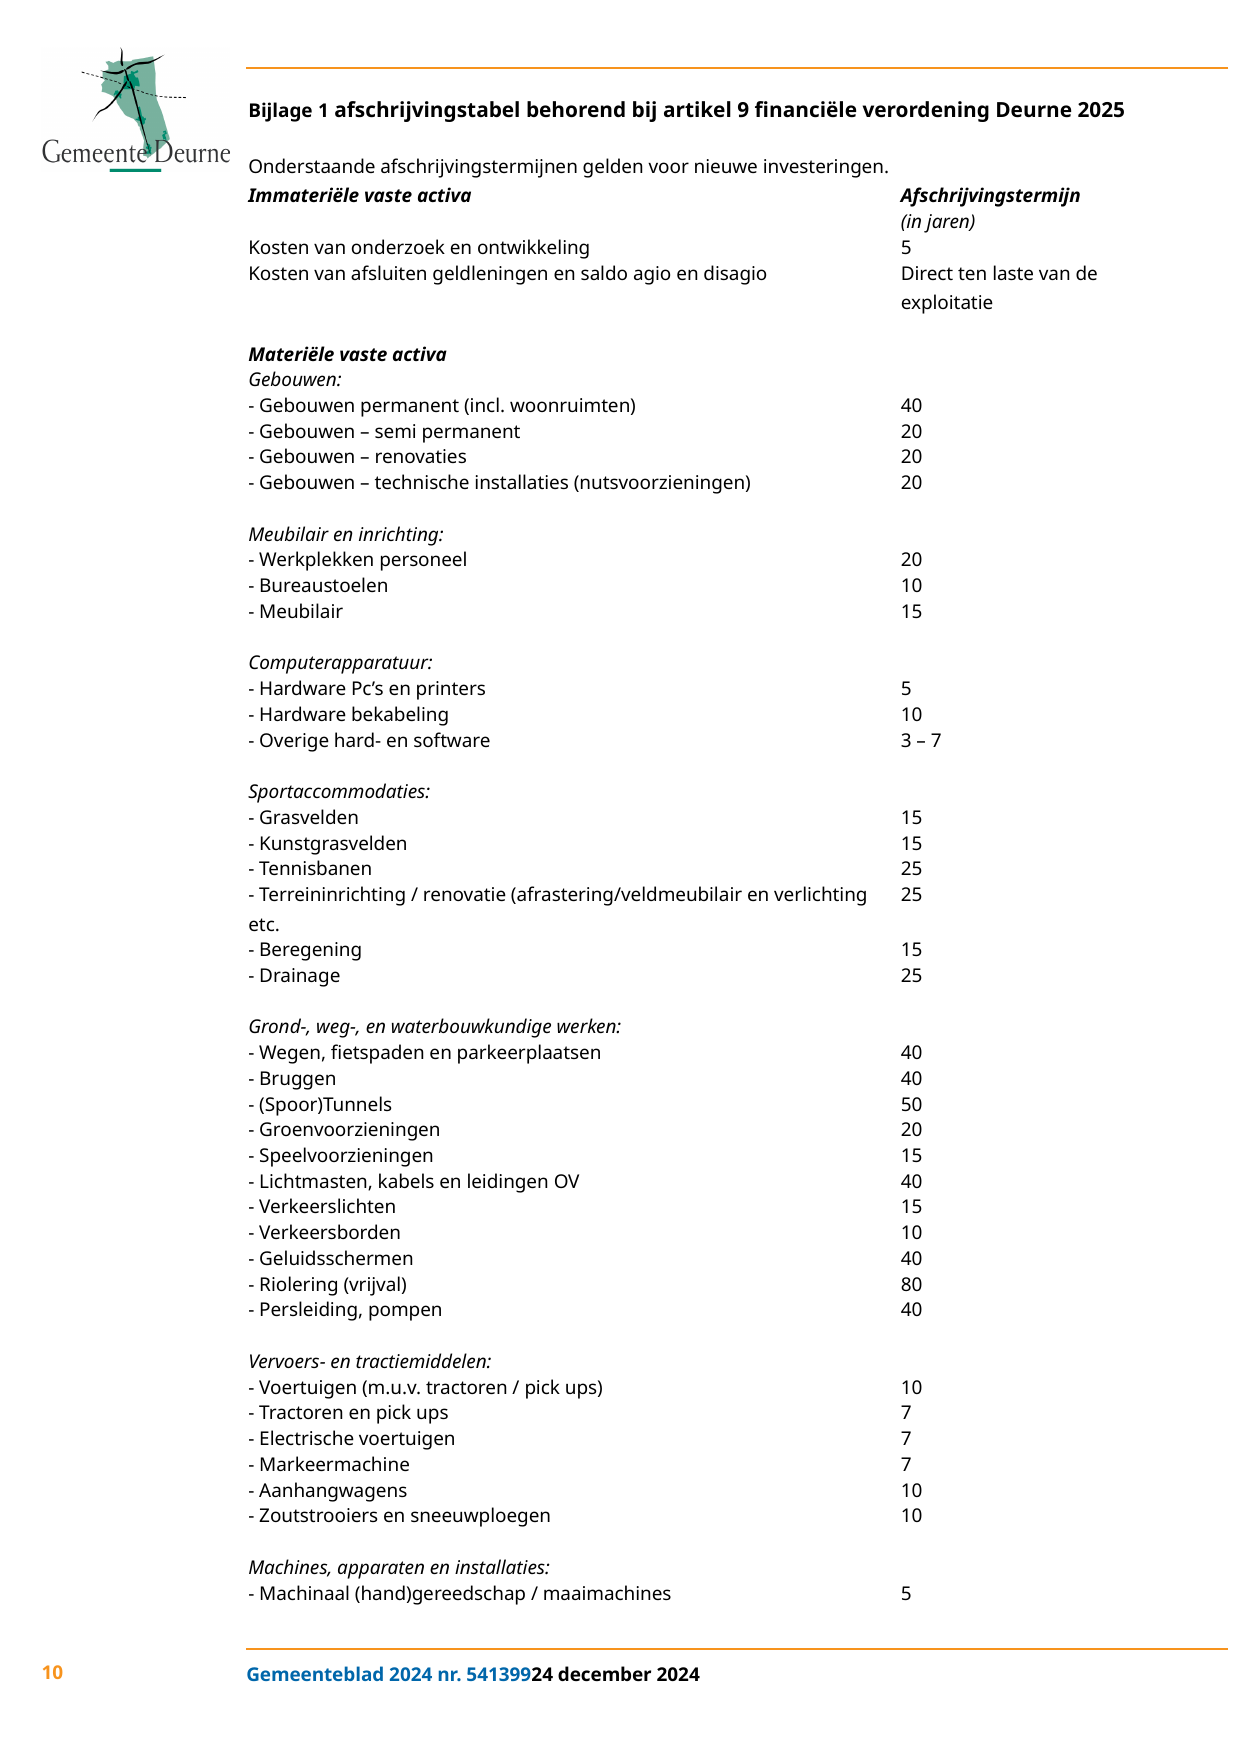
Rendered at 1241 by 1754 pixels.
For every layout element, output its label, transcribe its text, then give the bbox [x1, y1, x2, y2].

table_cell 40 [901, 1065, 1152, 1091]
table_cell - Tractoren en pick ups [248, 1400, 901, 1425]
table_cell 15 [901, 804, 1152, 830]
table_cell 25 [901, 962, 1152, 988]
table_cell [248, 315, 901, 341]
table_cell [901, 753, 1152, 778]
table_cell 20 [901, 470, 1152, 495]
table_cell 20 [901, 418, 1152, 444]
table_cell [901, 521, 1152, 547]
table_cell - Verkeersborden [248, 1220, 901, 1245]
table_cell 20 [901, 547, 1152, 572]
table_cell 40 [901, 392, 1152, 418]
table_cell - Kunstgrasvelden [248, 830, 901, 855]
table_cell Gebouwen: [248, 367, 901, 392]
table_cell [248, 1528, 901, 1554]
table_cell - (Spoor)Tunnels [248, 1091, 901, 1117]
table_cell Kosten van onderzoek en ontwikkeling [248, 234, 901, 260]
table_cell [901, 315, 1152, 341]
table_cell Grond-, weg-, en waterbouwkundige werken: [248, 1014, 901, 1039]
picture [41, 47, 231, 172]
table_cell - Hardware Pc’s en printers [248, 675, 901, 701]
table_cell - Terreininrichting / renovatie (afrastering/veldmeubilair en verlichting etc. [248, 881, 901, 936]
table_cell 15 [901, 1142, 1152, 1168]
table_cell 20 [901, 444, 1152, 469]
table_cell [901, 1014, 1152, 1039]
table_cell 80 [901, 1271, 1152, 1297]
table_cell [901, 988, 1152, 1014]
table_cell [901, 624, 1152, 649]
table_cell - Drainage [248, 962, 901, 988]
table_cell 25 [901, 881, 1152, 936]
table_cell [901, 1348, 1152, 1374]
table_cell Materiële vaste activa [248, 341, 901, 367]
table_cell Kosten van afsluiten geldleningen en saldo agio en disagio [248, 260, 901, 315]
table_cell 5 [901, 234, 1152, 260]
table_cell - Electrische voertuigen [248, 1425, 901, 1451]
table_cell 10 [901, 1477, 1152, 1502]
table_cell - Geluidsschermen [248, 1245, 901, 1271]
table_cell - Bruggen [248, 1065, 901, 1091]
table_cell - Meubilair [248, 598, 901, 624]
table_cell - Wegen, fietspaden en parkeerplaatsen [248, 1039, 901, 1065]
table_cell 7 [901, 1425, 1152, 1451]
table_cell [248, 624, 901, 649]
table_cell - Machinaal (hand)gereedschap / maaimachines [248, 1580, 901, 1605]
table_cell 10 [901, 1220, 1152, 1245]
table_cell [248, 1323, 901, 1348]
table_cell 7 [901, 1400, 1152, 1425]
table_cell 10 [901, 1374, 1152, 1399]
table_cell - Markeermachine [248, 1451, 901, 1477]
table_cell - Zoutstrooiers en sneeuwploegen [248, 1503, 901, 1528]
table_cell - Hardware bekabeling [248, 701, 901, 727]
table_cell 10 [901, 1503, 1152, 1528]
table_cell [901, 778, 1152, 804]
table_cell Machines, apparaten en installaties: [248, 1554, 901, 1580]
table_cell [248, 208, 901, 234]
table_cell 3 – 7 [901, 727, 1152, 752]
table_cell 5 [901, 1580, 1152, 1605]
text Bijlage 1 afschrijvingstabel behorend bij artikel 9 financiële verordening Deurne 2025 [248, 95, 1152, 123]
table_cell 15 [901, 1194, 1152, 1219]
table_cell - Groenvoorzieningen [248, 1117, 901, 1142]
table_cell - Gebouwen – semi permanent [248, 418, 901, 444]
table_cell - Bureaustoelen [248, 573, 901, 598]
table_cell - Tennisbanen [248, 855, 901, 881]
text Onderstaande afschrijvingstermijnen gelden voor nieuwe investeringen. [248, 153, 1152, 179]
table_cell [901, 650, 1152, 675]
table_cell 40 [901, 1168, 1152, 1194]
table_cell - Lichtmasten, kabels en leidingen OV [248, 1168, 901, 1194]
table_cell Vervoers- en tractiemiddelen: [248, 1348, 901, 1374]
table_cell Computerapparatuur: [248, 650, 901, 675]
table_cell 50 [901, 1091, 1152, 1117]
table_cell [248, 495, 901, 521]
table_cell - Gebouwen – technische installaties (nutsvoorzieningen) [248, 470, 901, 495]
table_cell - Gebouwen – renovaties [248, 444, 901, 469]
table_cell [901, 341, 1152, 367]
table_cell [248, 988, 901, 1014]
table_cell 10 [901, 701, 1152, 727]
table_cell - Overige hard- en software [248, 727, 901, 752]
table_cell 20 [901, 1117, 1152, 1142]
table_cell 15 [901, 598, 1152, 624]
table_cell 15 [901, 830, 1152, 855]
table_cell 40 [901, 1297, 1152, 1322]
table_cell 7 [901, 1451, 1152, 1477]
table_cell 40 [901, 1245, 1152, 1271]
table_header Afschrijvingstermijn [901, 183, 1152, 208]
table_cell 40 [901, 1039, 1152, 1065]
table_cell 25 [901, 855, 1152, 881]
table_cell - Grasvelden [248, 804, 901, 830]
table_cell Direct ten laste van de exploitatie [901, 260, 1152, 315]
table_cell [901, 495, 1152, 521]
table_cell [248, 753, 901, 778]
table_cell - Verkeerslichten [248, 1194, 901, 1219]
table_header Immateriële vaste activa [248, 183, 901, 208]
table_cell [901, 367, 1152, 392]
table_cell [901, 1528, 1152, 1554]
table_cell (in jaren) [901, 208, 1152, 234]
table_cell - Speelvoorzieningen [248, 1142, 901, 1168]
table_cell - Gebouwen permanent (incl. woonruimten) [248, 392, 901, 418]
table_cell - Beregening [248, 936, 901, 962]
table_cell - Voertuigen (m.u.v. tractoren / pick ups) [248, 1374, 901, 1399]
table_cell - Werkplekken personeel [248, 547, 901, 572]
table_cell [901, 1323, 1152, 1348]
table_cell [901, 1554, 1152, 1580]
table_cell 5 [901, 675, 1152, 701]
table_cell - Persleiding, pompen [248, 1297, 901, 1322]
table_cell - Aanhangwagens [248, 1477, 901, 1502]
table_cell Meubilair en inrichting: [248, 521, 901, 547]
table_cell 15 [901, 936, 1152, 962]
table_cell Sportaccommodaties: [248, 778, 901, 804]
table_cell - Riolering (vrijval) [248, 1271, 901, 1297]
table_cell 10 [901, 573, 1152, 598]
